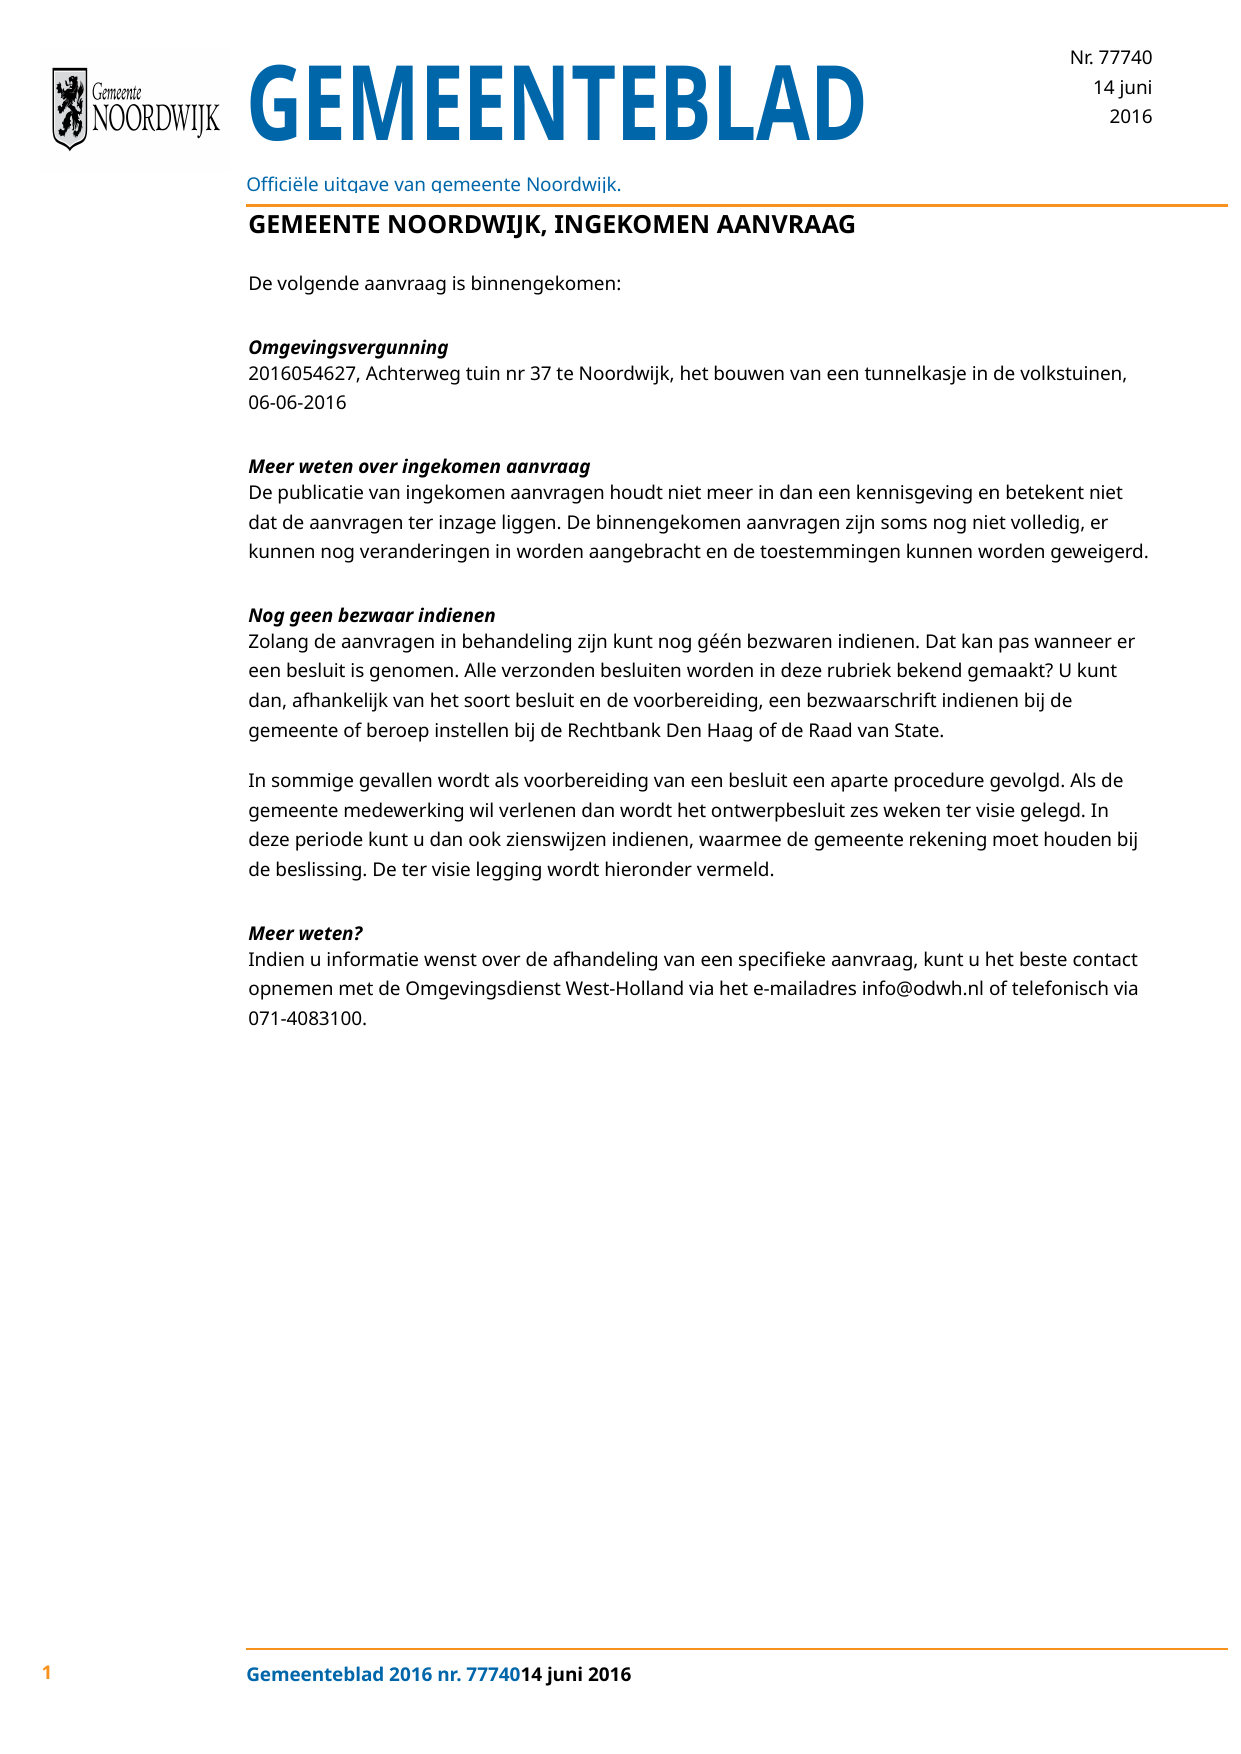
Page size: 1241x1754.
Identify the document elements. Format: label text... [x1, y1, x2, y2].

text In sommige gevallen wordt als voorbereiding van een besluit een aparte procedure gevolgd. Als de gemeente medewerking wil verlenen dan wordt het ontwerpbesluit zes weken ter visie gelegd. In deze periode kunt u dan ook zienswijzen indienen, waarmee de gemeente rekening moet houden bij de beslissing. De ter visie legging wordt hieronder vermeld. [248, 767, 1152, 882]
text GEMEENTE NOORDWIJK, INGEKOMEN AANVRAAG [248, 207, 1152, 241]
text Meer weten? [248, 920, 1152, 946]
text Nog geen bezwaar indienen [248, 602, 1152, 628]
text Indien u informatie wenst over de afhandeling van een specifieke aanvraag, kunt u het beste contact opnemen met de Omgevingsdienst West-Holland via het e-mailadres info@odwh.nl of telefonisch via 071-4083100. [248, 946, 1152, 1031]
text De publicatie van ingekomen aanvragen houdt niet meer in dan een kennisgeving en betekent niet dat de aanvragen ter inzage liggen. De binnengekomen aanvragen zijn soms nog niet volledig, er kunnen nog veranderingen in worden aangebracht en de toestemmingen kunnen worden geweigerd. [248, 479, 1152, 564]
text Omgevingsvergunning [248, 334, 1152, 360]
text De volgende aanvraag is binnengekomen: [248, 270, 1152, 296]
text 2016054627, Achterweg tuin nr 37 te Noordwijk, het bouwen van een tunnelkasje in de volkstuinen, 06-06-2016 [248, 360, 1152, 415]
picture [41, 47, 231, 172]
text Zolang de aanvragen in behandeling zijn kunt nog géén bezwaren indienen. Dat kan pas wanneer er een besluit is genomen. Alle verzonden besluiten worden in deze rubriek bekend gemaakt? U kunt dan, afhankelijk van het soort besluit en de voorbereiding, een bezwaarschrift indienen bij de gemeente of beroep instellen bij de Rechtbank Den Haag of de Raad van State. [248, 628, 1152, 743]
text Meer weten over ingekomen aanvraag [248, 453, 1152, 479]
